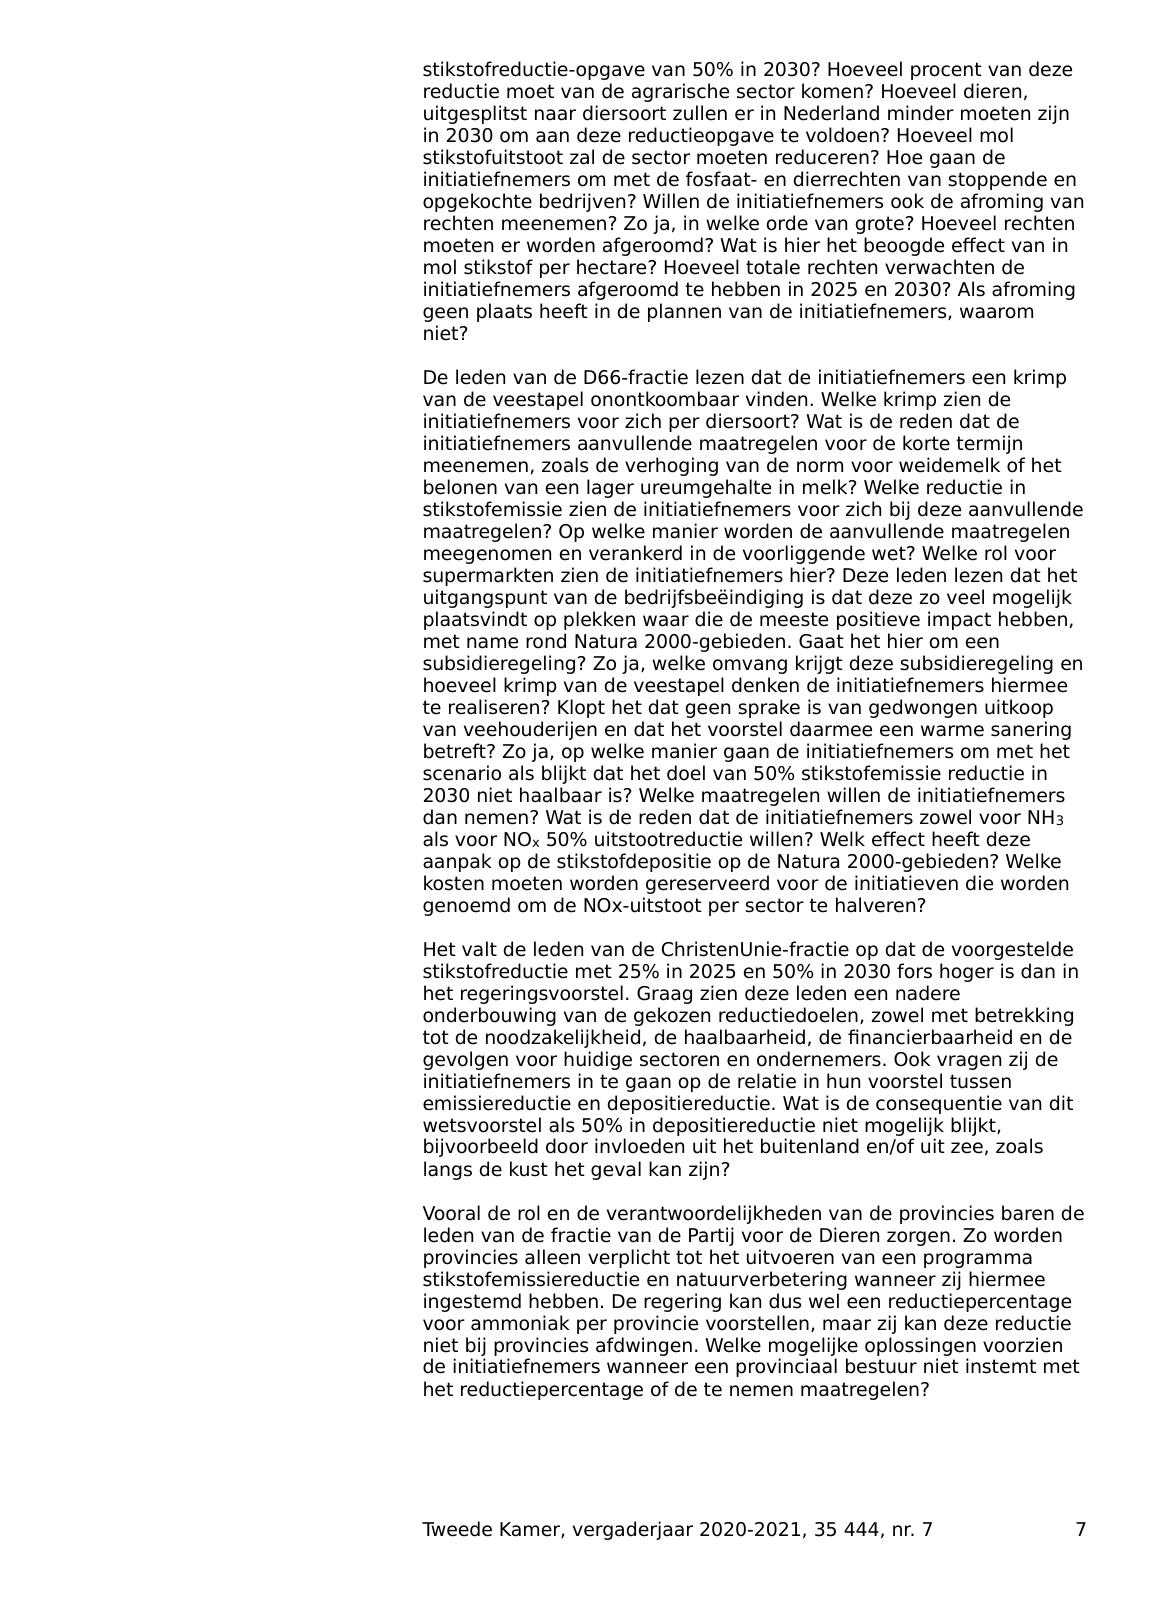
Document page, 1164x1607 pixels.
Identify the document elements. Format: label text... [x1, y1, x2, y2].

text De leden van de D66-fractie lezen dat de initiatiefnemers een krimp van de veestapel onontkoombaar vinden. Welke krimp zien de initiatiefnemers voor zich per diersoort? Wat is de reden dat de initiatiefnemers aanvullende maatregelen voor de korte termijn meenemen, zoals de verhoging van de norm voor weidemelk of het belonen van een lager ureumgehalte in melk? Welke reductie in stikstofemissie zien de initiatiefnemers voor zich bij deze aanvullende maatregelen? Op welke manier worden de aanvullende maatregelen meegenomen en verankerd in de voorliggende wet? Welke rol voor supermarkten zien de initiatiefnemers hier? Deze leden lezen dat het uitgangspunt van de bedrijfsbeëindiging is dat deze zo veel mogelijk plaatsvindt op plekken waar die de meeste positieve impact hebben, met name rond Natura 2000-gebieden. Gaat het hier om een subsidieregeling? Zo ja, welke omvang krijgt deze subsidieregeling en hoeveel krimp van de veestapel denken de initiatiefnemers hiermee te realiseren? Klopt het dat geen sprake is van gedwongen uitkoop van veehouderijen en dat het voorstel daarmee een warme sanering betreft? Zo ja, op welke manier gaan de initiatiefnemers om met het scenario als blijkt dat het doel van 50% stikstofemissie reductie in 2030 niet haalbaar is? Welke maatregelen willen de initiatiefnemers dan nemen? Wat is de reden dat de initiatiefnemers zowel voor NH3 als voor NOx 50% uitstootreductie willen? Welk effect heeft deze aanpak op de stikstofdepositie op de Natura 2000-gebieden? Welke kosten moeten worden gereserveerd voor de initiatieven die worden genoemd om de NOx-uitstoot per sector te halveren? [422, 367, 1087, 916]
text stikstofreductie-opgave van 50% in 2030? Hoeveel procent van deze reductie moet van de agrarische sector komen? Hoeveel dieren, uitgesplitst naar diersoort zullen er in Nederland minder moeten zijn in 2030 om aan deze reductieopgave te voldoen? Hoeveel mol stikstofuitstoot zal de sector moeten reduceren? Hoe gaan de initiatiefnemers om met de fosfaat- en dierrechten van stoppende en opgekochte bedrijven? Willen de initiatiefnemers ook de afroming van rechten meenemen? Zo ja, in welke orde van grote? Hoeveel rechten moeten er worden afgeroomd? Wat is hier het beoogde effect van in mol stikstof per hectare? Hoeveel totale rechten verwachten de initiatiefnemers afgeroomd te hebben in 2025 en 2030? Als afroming geen plaats heeft in de plannen van de initiatiefnemers, waarom niet? [422, 59, 1087, 345]
text Vooral de rol en de verantwoordelijkheden van de provincies baren de leden van de fractie van de Partij voor de Dieren zorgen. Zo worden provincies alleen verplicht tot het uitvoeren van een programma stikstofemissiereductie en natuurverbetering wanneer zij hiermee ingestemd hebben. De regering kan dus wel een reductiepercentage voor ammoniak per provincie voorstellen, maar zij kan deze reductie niet bij provincies afdwingen. Welke mogelijke oplossingen voorzien de initiatiefnemers wanneer een provinciaal bestuur niet instemt met het reductiepercentage of de te nemen maatregelen? [422, 1203, 1087, 1400]
text Het valt de leden van de ChristenUnie-fractie op dat de voorgestelde stikstofreductie met 25% in 2025 en 50% in 2030 fors hoger is dan in het regeringsvoorstel. Graag zien deze leden een nadere onderbouwing van de gekozen reductiedoelen, zowel met betrekking tot de noodzakelijkheid, de haalbaarheid, de financierbaarheid en de gevolgen voor huidige sectoren en ondernemers. Ook vragen zij de initiatiefnemers in te gaan op de relatie in hun voorstel tussen emissiereductie en depositiereductie. Wat is de consequentie van dit wetsvoorstel als 50% in depositiereductie niet mogelijk blijkt, bijvoorbeeld door invloeden uit het buitenland en/of uit zee, zoals langs de kust het geval kan zijn? [422, 939, 1087, 1180]
